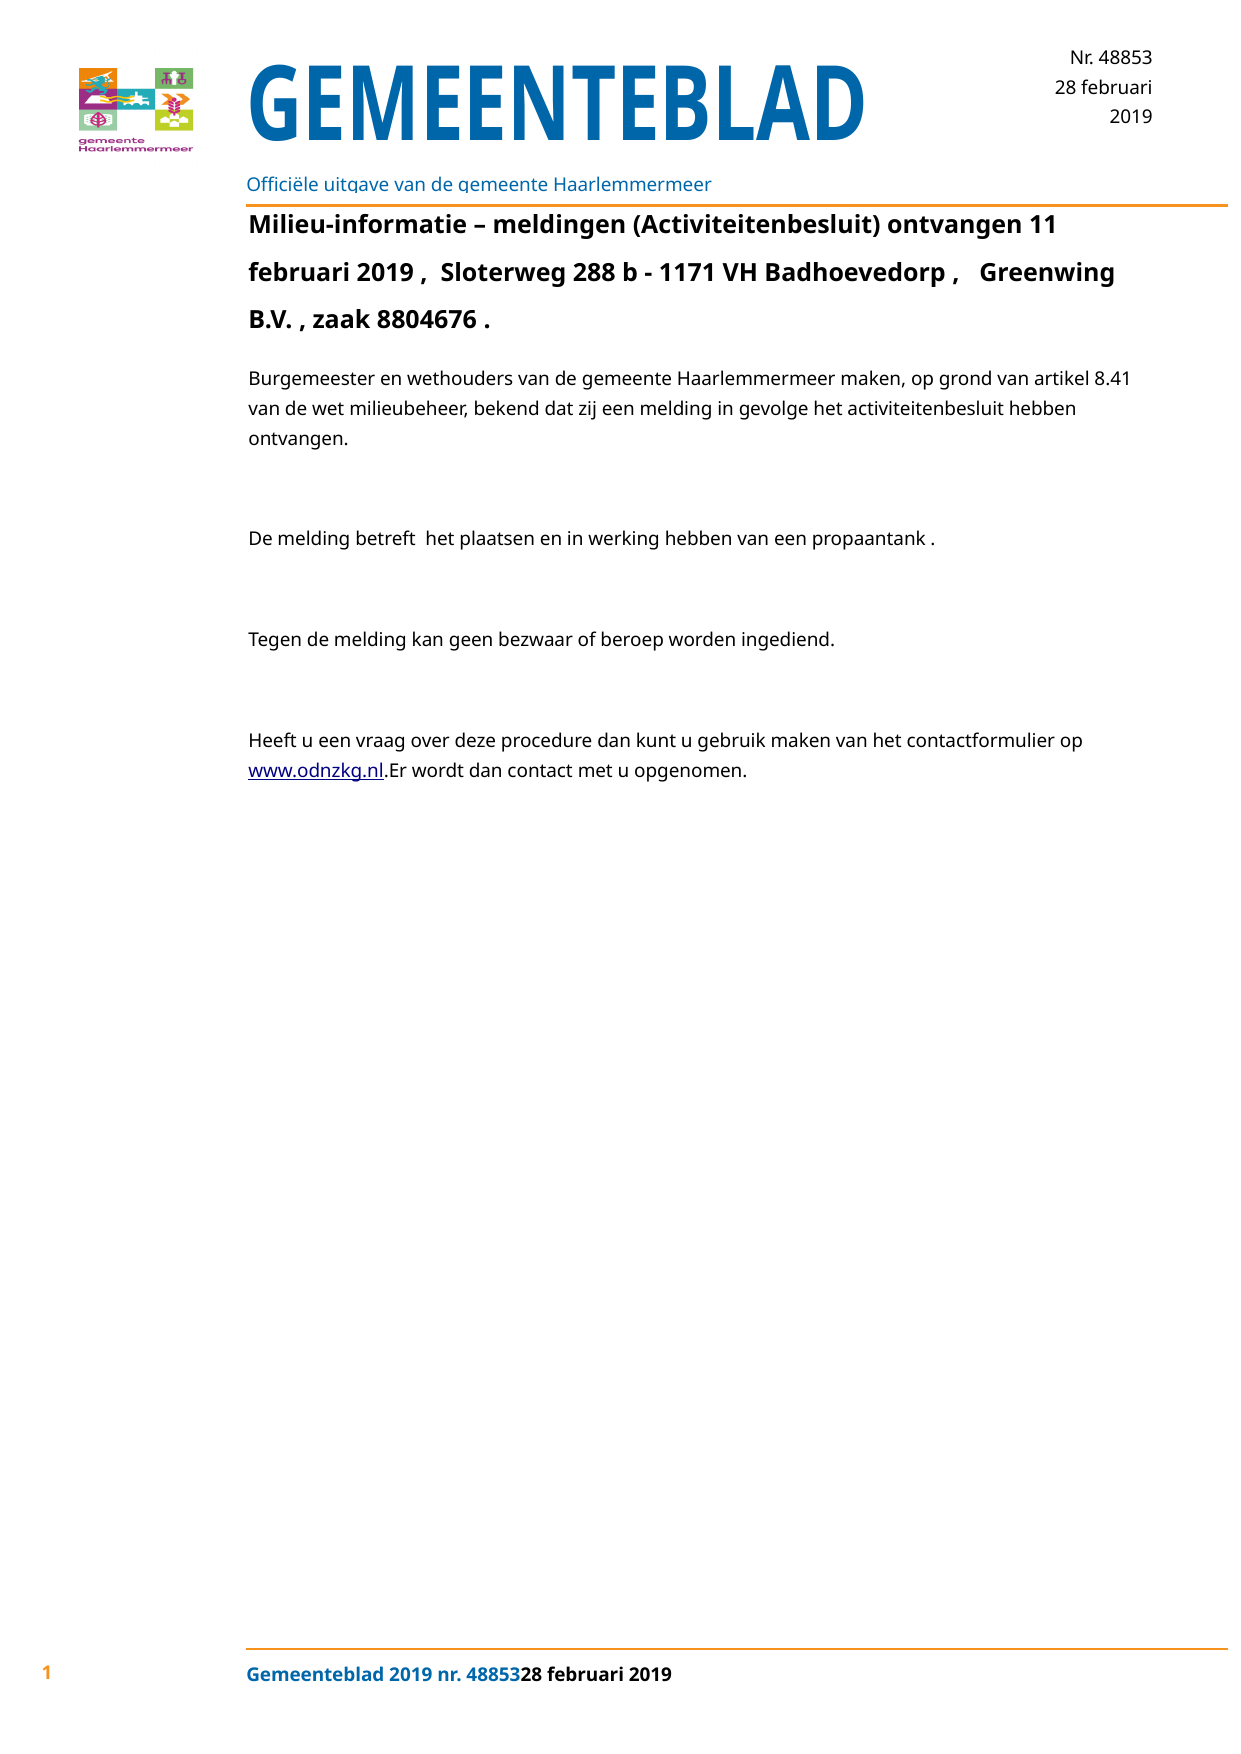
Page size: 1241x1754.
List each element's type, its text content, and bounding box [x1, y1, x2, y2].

text Heeft u een vraag over deze procedure dan kunt u gebruik maken van het contactformulier op www.odnzkg.nl.Er wordt dan contact met u opgenomen. [248, 727, 1152, 782]
text Tegen de melding kan geen bezwaar of beroep worden ingediend. [248, 626, 1152, 652]
text Burgemeester en wethouders van de gemeente Haarlemmermeer maken, op grond van artikel 8.41 van de wet milieubeheer, bekend dat zij een melding in gevolge het activiteitenbesluit hebben ontvangen. [248, 366, 1152, 450]
picture [41, 47, 231, 172]
text De melding betreft het plaatsen en in werking hebben van een propaantank . [248, 526, 1152, 551]
text Milieu-informatie – meldingen (Activiteitenbesluit) ontvangen 11 februari 2019 , Sloterweg 288 b - 1171 VH Badhoevedorp , Greenwing B.V. , zaak 8804676 . [248, 207, 1152, 336]
